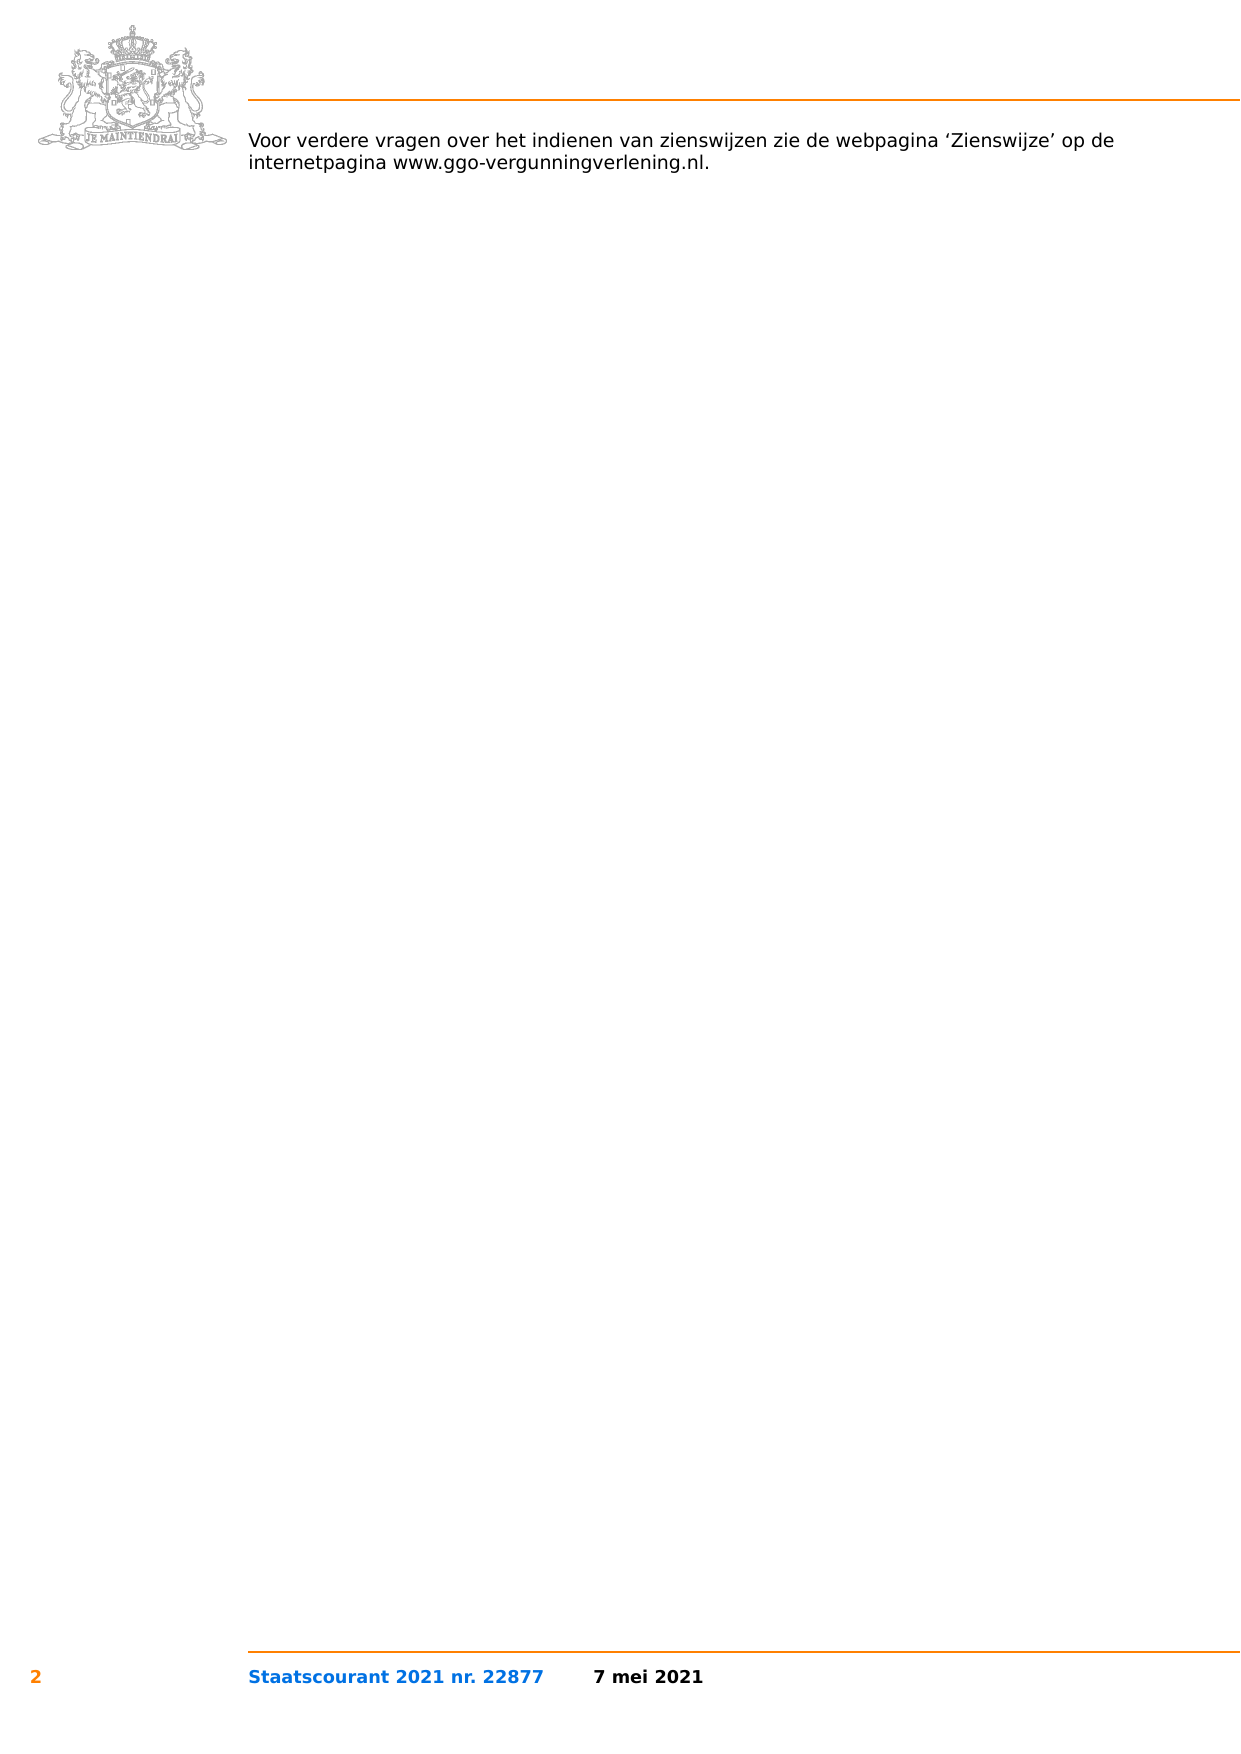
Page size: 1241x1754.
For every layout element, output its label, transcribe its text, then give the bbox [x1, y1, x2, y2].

picture [38, 25, 227, 150]
text Voor verdere vragen over het indienen van zienswijzen zie de webpagina ‘Zienswijze’ op de internetpagina www.ggo-vergunningverlening.nl. [248, 130, 1163, 174]
